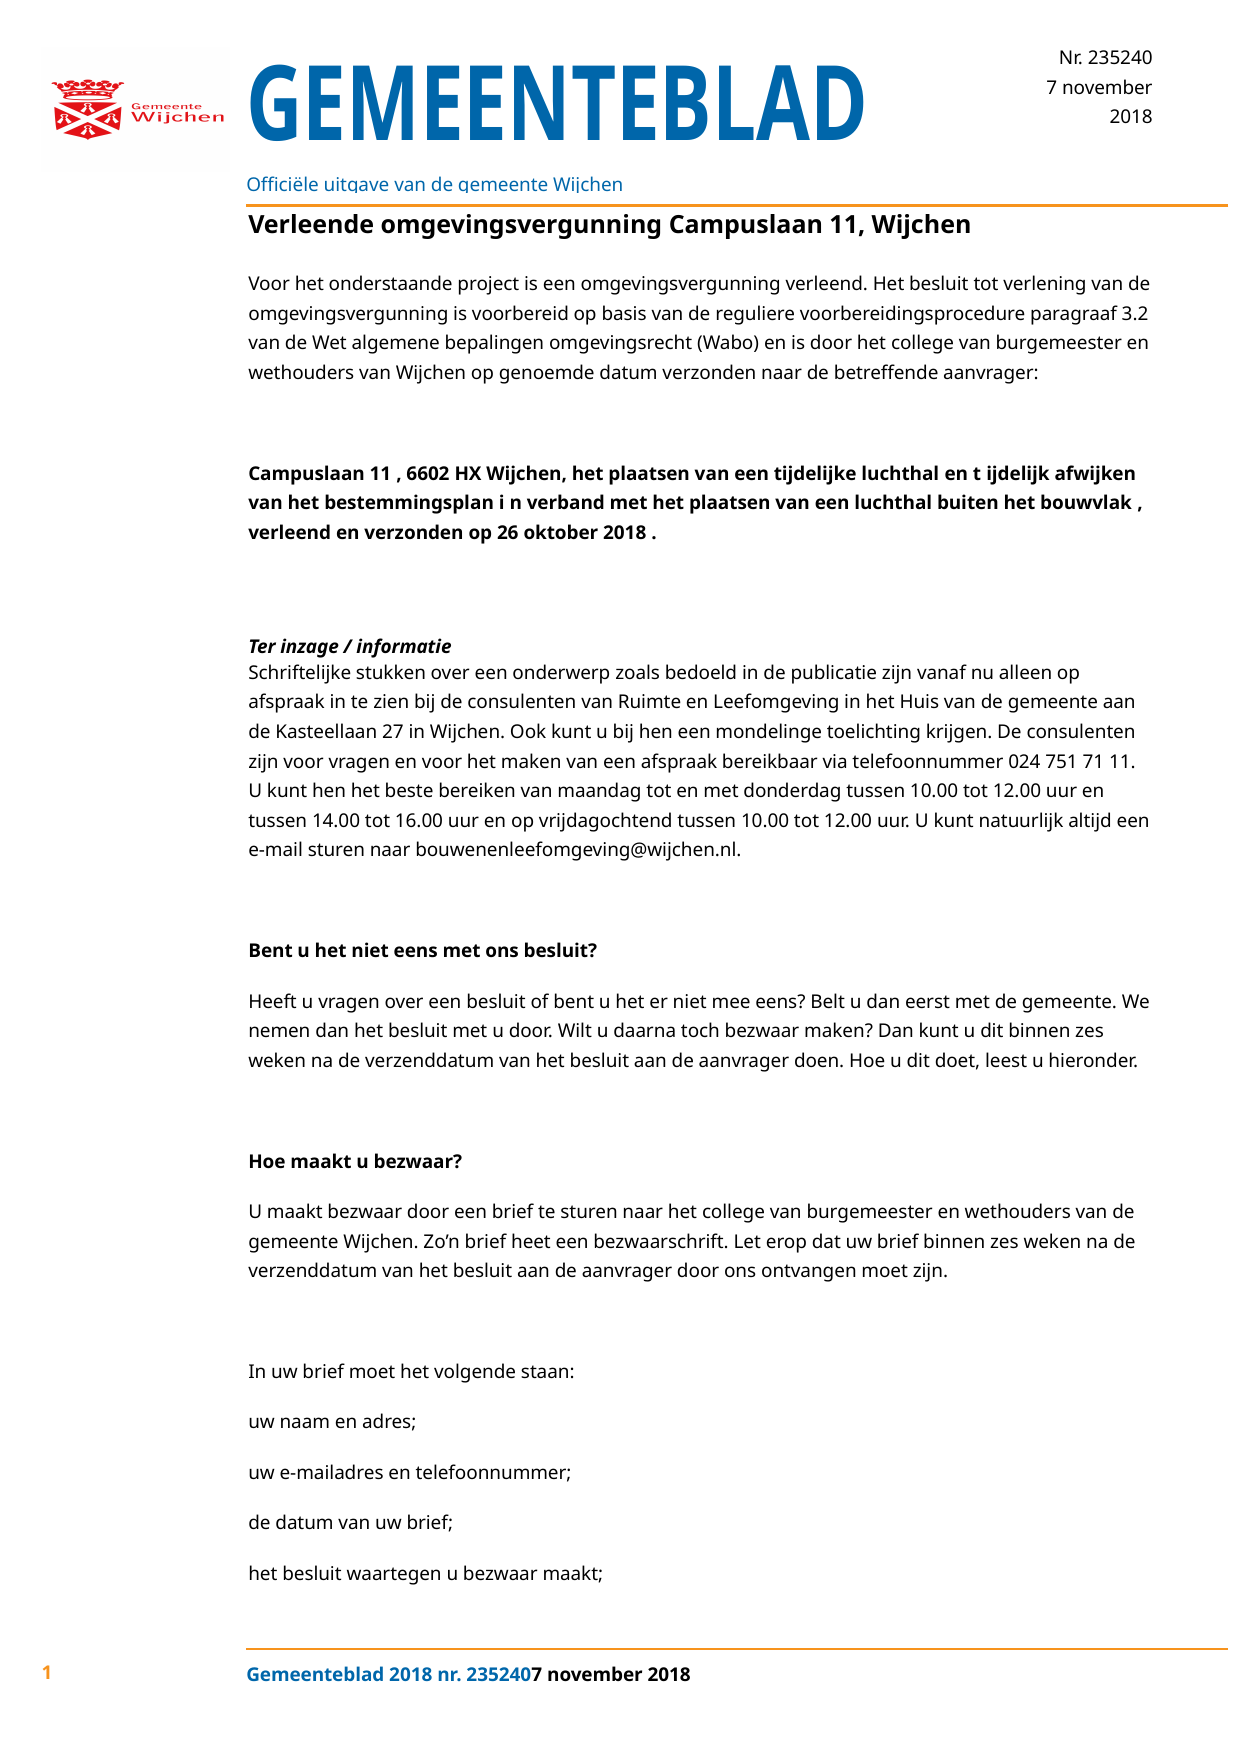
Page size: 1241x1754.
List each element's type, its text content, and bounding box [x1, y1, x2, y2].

text uw naam en adres; [248, 1409, 1152, 1434]
text de datum van uw brief; [248, 1509, 1152, 1535]
text uw e-mailadres en telefoonnummer; [248, 1459, 1152, 1485]
picture [41, 47, 231, 172]
text het besluit waartegen u bezwaar maakt; [248, 1560, 1152, 1586]
text In uw brief moet het volgende staan: [248, 1358, 1152, 1384]
text Hoe maakt u bezwaar? [248, 1148, 1152, 1174]
text U maakt bezwaar door een brief te sturen naar het college van burgemeester en wethouders van de gemeente Wijchen. Zo’n brief heet een bezwaarschrift. Let erop dat uw brief binnen zes weken na de verzenddatum van het besluit aan de aanvrager door ons ontvangen moet zijn. [248, 1198, 1152, 1283]
text Heeft u vragen over een besluit of bent u het er niet mee eens? Belt u dan eerst met de gemeente. We nemen dan het besluit met u door. Wilt u daarna toch bezwaar maken? Dan kunt u dit binnen zes weken na de verzenddatum van het besluit aan de aanvrager doen. Hoe u dit doet, leest u hieronder. [248, 988, 1152, 1073]
text Bent u het niet eens met ons besluit? [248, 937, 1152, 963]
text Verleende omgevingsvergunning Campuslaan 11, Wijchen [248, 207, 1152, 241]
text Ter inzage / informatie [248, 633, 1152, 659]
text Voor het onderstaande project is een omgevingsvergunning verleend. Het besluit tot verlening van de omgevingsvergunning is voorbereid op basis van de reguliere voorbereidingsprocedure paragraaf 3.2 van de Wet algemene bepalingen omgevingsrecht (Wabo) en is door het college van burgemeester en wethouders van Wijchen op genoemde datum verzonden naar de betreffende aanvrager: [248, 270, 1152, 385]
text Campuslaan 11 , 6602 HX Wijchen, het plaatsen van een tijdelijke luchthal en t ijdelijk afwijken van het bestemmingsplan i n verband met het plaatsen van een luchthal buiten het bouwvlak , verleend en verzonden op 26 oktober 2018 . [248, 460, 1152, 545]
text Schriftelijke stukken over een onderwerp zoals bedoeld in de publicatie zijn vanaf nu alleen op afspraak in te zien bij de consulenten van Ruimte en Leefomgeving in het Huis van de gemeente aan de Kasteellaan 27 in Wijchen. Ook kunt u bij hen een mondelinge toelichting krijgen. De consulenten zijn voor vragen en voor het maken van een afspraak bereikbaar via telefoonnummer 024 751 71 11. U kunt hen het beste bereiken van maandag tot en met donderdag tussen 10.00 tot 12.00 uur en tussen 14.00 tot 16.00 uur en op vrijdagochtend tussen 10.00 tot 12.00 uur. U kunt natuurlijk altijd een e-mail sturen naar bouwenenleefomgeving@wijchen.nl. [248, 659, 1152, 862]
